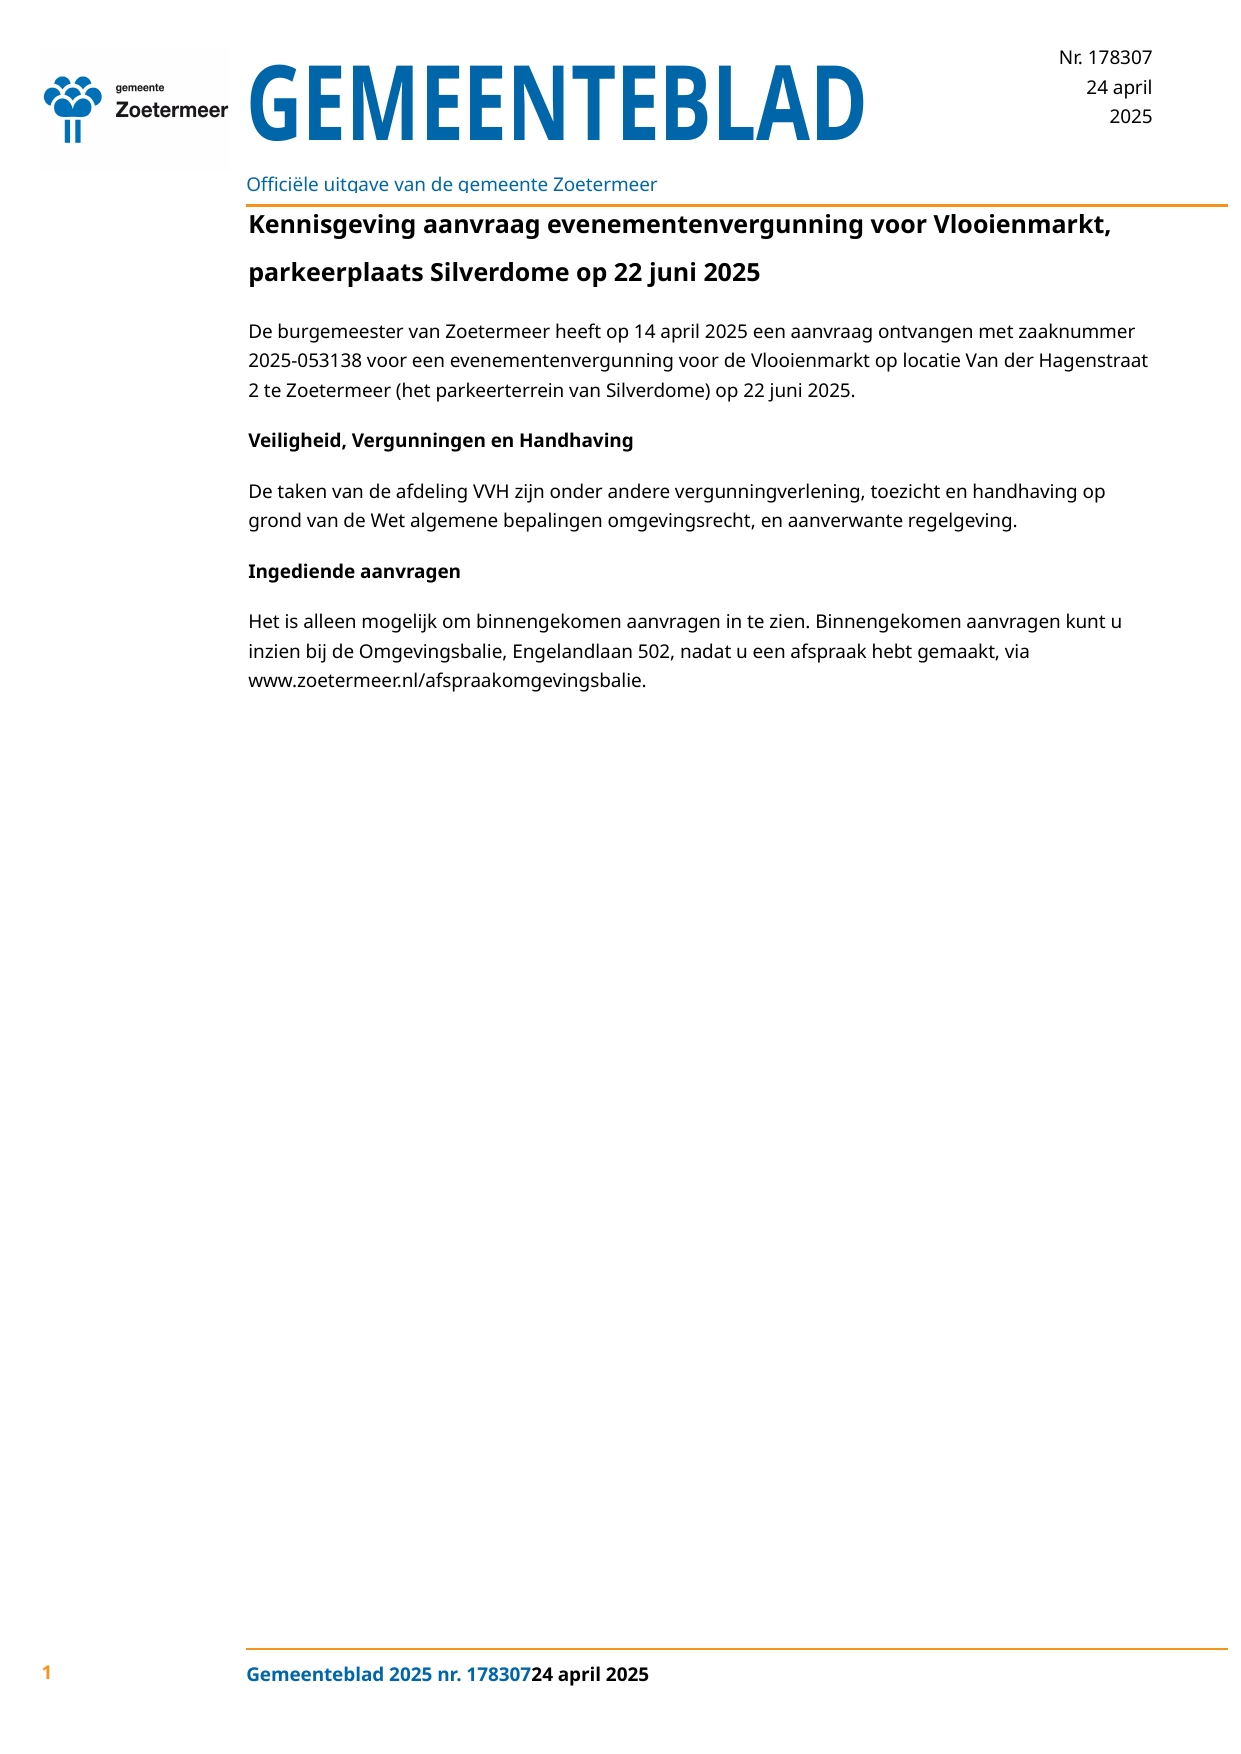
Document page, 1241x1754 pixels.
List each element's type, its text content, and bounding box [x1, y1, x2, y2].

text Kennisgeving aanvraag evenementenvergunning voor Vlooienmarkt, parkeerplaats Silverdome op 22 juni 2025 [248, 207, 1152, 288]
text De burgemeester van Zoetermeer heeft op 14 april 2025 een aanvraag ontvangen met zaaknummer 2025-053138 voor een evenementenvergunning voor de Vlooienmarkt op locatie Van der Hagenstraat 2 te Zoetermeer (het parkeerterrein van Silverdome) op 22 juni 2025. [248, 318, 1152, 403]
text Het is alleen mogelijk om binnengekomen aanvragen in te zien. Binnengekomen aanvragen kunt u inzien bij de Omgevingsbalie, Engelandlaan 502, nadat u een afspraak hebt gemaakt, via www.zoetermeer.nl/afspraakomgevingsbalie. [248, 608, 1152, 693]
text Ingediende aanvragen [248, 558, 1152, 584]
text Veiligheid, Vergunningen en Handhaving [248, 427, 1152, 453]
text De taken van de afdeling VVH zijn onder andere vergunningverlening, toezicht en handhaving op grond van de Wet algemene bepalingen omgevingsrecht, en aanverwante regelgeving. [248, 478, 1152, 533]
picture [41, 47, 231, 172]
